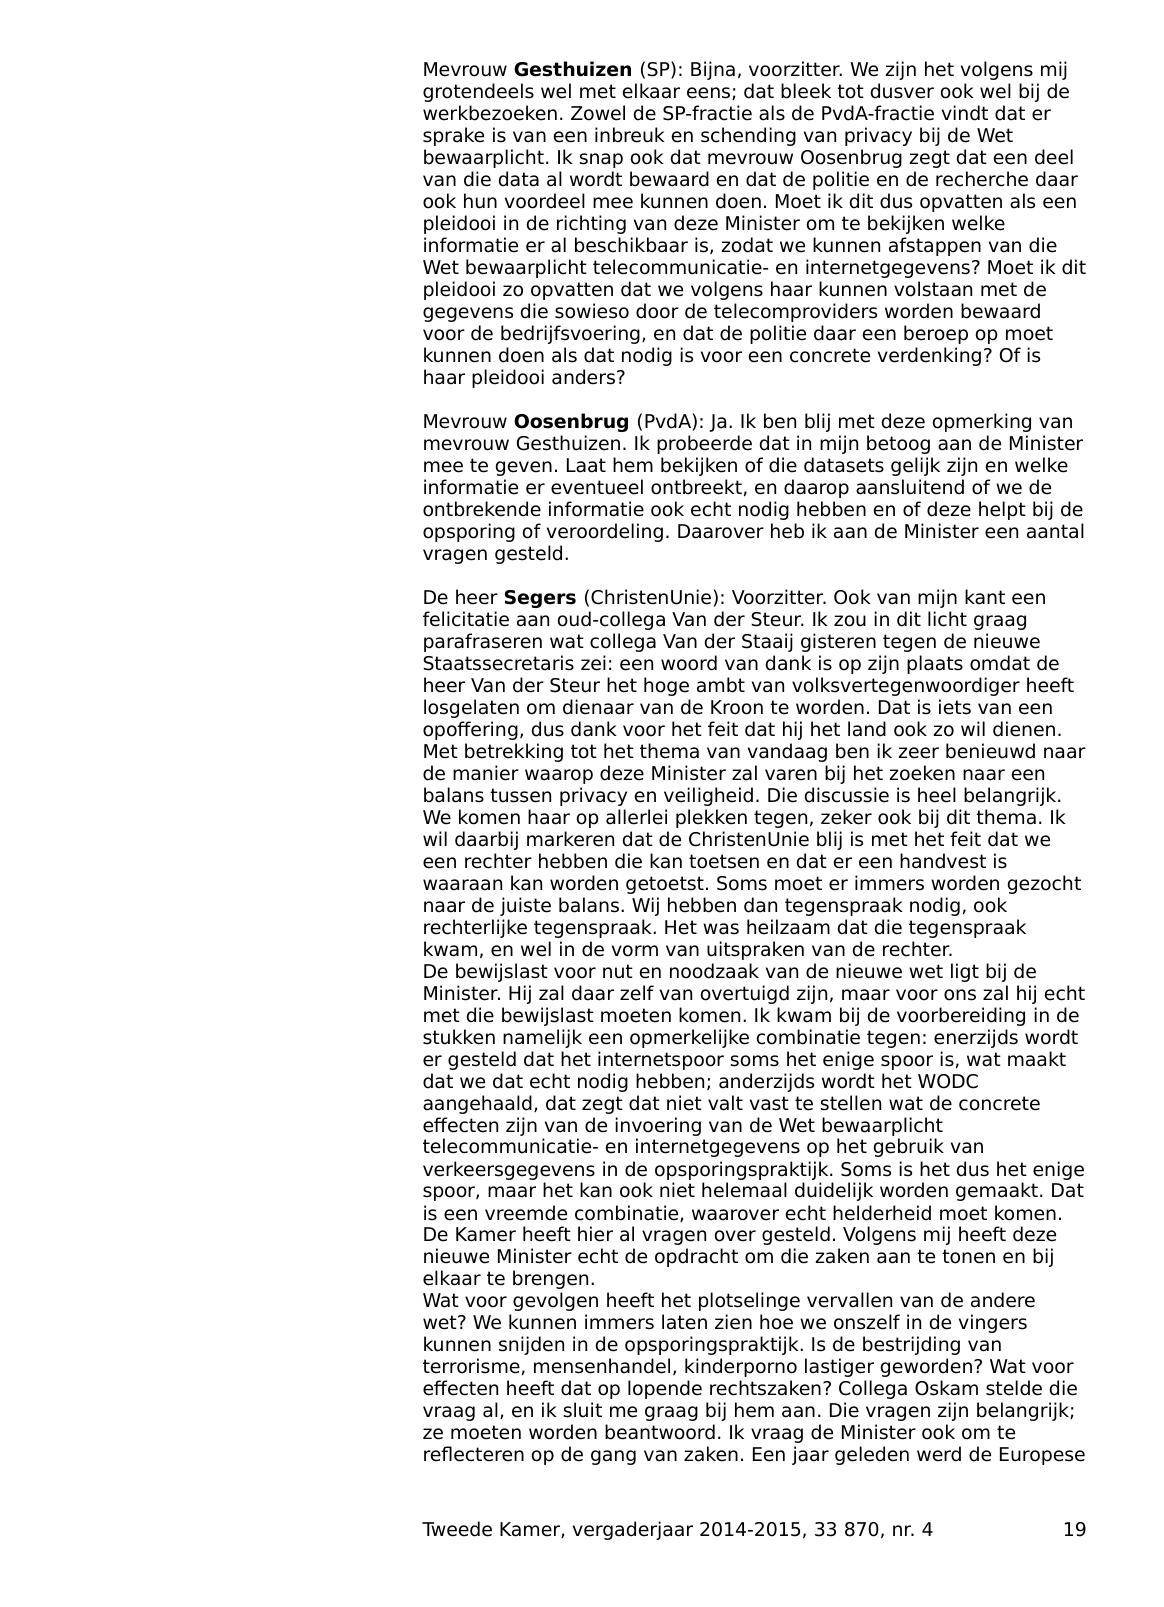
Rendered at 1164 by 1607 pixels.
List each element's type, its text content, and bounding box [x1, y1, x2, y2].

text De heer Segers (ChristenUnie): Voorzitter. Ook van mijn kant een felicitatie aan oud-collega Van der Steur. Ik zou in dit licht graag parafraseren wat collega Van der Staaij gisteren tegen de nieuwe Staatssecretaris zei: een woord van dank is op zijn plaats omdat de heer Van der Steur het hoge ambt van volksvertegenwoordiger heeft losgelaten om dienaar van de Kroon te worden. Dat is iets van een opoffering, dus dank voor het feit dat hij het land ook zo wil dienen. [422, 587, 1087, 741]
text Mevrouw Oosenbrug (PvdA): Ja. Ik ben blij met deze opmerking van mevrouw Gesthuizen. Ik probeerde dat in mijn betoog aan de Minister mee te geven. Laat hem bekijken of die datasets gelijk zijn en welke informatie er eventueel ontbreekt, en daarop aansluitend of we de ontbrekende informatie ook echt nodig hebben en of deze helpt bij de opsporing of veroordeling. Daarover heb ik aan de Minister een aantal vragen gesteld. [422, 411, 1087, 565]
text Mevrouw Gesthuizen (SP): Bijna, voorzitter. We zijn het volgens mij grotendeels wel met elkaar eens; dat bleek tot dusver ook wel bij de werkbezoeken. Zowel de SP-fractie als de PvdA-fractie vindt dat er sprake is van een inbreuk en schending van privacy bij de Wet bewaarplicht. Ik snap ook dat mevrouw Oosenbrug zegt dat een deel van die data al wordt bewaard en dat de politie en de recherche daar ook hun voordeel mee kunnen doen. Moet ik dit dus opvatten als een pleidooi in de richting van deze Minister om te bekijken welke informatie er al beschikbaar is, zodat we kunnen afstappen van die Wet bewaarplicht telecommunicatie- en internetgegevens? Moet ik dit pleidooi zo opvatten dat we volgens haar kunnen volstaan met de gegevens die sowieso door de telecomproviders worden bewaard voor de bedrijfsvoering, en dat de politie daar een beroep op moet kunnen doen als dat nodig is voor een concrete verdenking? Of is haar pleidooi anders? [422, 59, 1087, 389]
text De bewijslast voor nut en noodzaak van de nieuwe wet ligt bij de Minister. Hij zal daar zelf van overtuigd zijn, maar voor ons zal hij echt met die bewijslast moeten komen. Ik kwam bij de voorbereiding in de stukken namelijk een opmerkelijke combinatie tegen: enerzijds wordt er gesteld dat het internetspoor soms het enige spoor is, wat maakt dat we dat echt nodig hebben; anderzijds wordt het WODC aangehaald, dat zegt dat niet valt vast te stellen wat de concrete effecten zijn van de invoering van de Wet bewaarplicht telecommunicatie- en internetgegevens op het gebruik van verkeersgegevens in de opsporingspraktijk. Soms is het dus het enige spoor, maar het kan ook niet helemaal duidelijk worden gemaakt. Dat is een vreemde combinatie, waarover echt helderheid moet komen. De Kamer heeft hier al vragen over gesteld. Volgens mij heeft deze nieuwe Minister echt de opdracht om die zaken aan te tonen en bij elkaar te brengen. [422, 961, 1087, 1290]
text Wat voor gevolgen heeft het plotselinge vervallen van de andere wet? We kunnen immers laten zien hoe we onszelf in de vingers kunnen snijden in de opsporingspraktijk. Is de bestrijding van terrorisme, mensenhandel, kinderporno lastiger geworden? Wat voor effecten heeft dat op lopende rechtszaken? Collega Oskam stelde die vraag al, en ik sluit me graag bij hem aan. Die vragen zijn belangrijk; ze moeten worden beantwoord. Ik vraag de Minister ook om te reflecteren op de gang van zaken. Een jaar geleden werd de Europese [422, 1290, 1087, 1466]
text Met betrekking tot het thema van vandaag ben ik zeer benieuwd naar de manier waarop deze Minister zal varen bij het zoeken naar een balans tussen privacy en veiligheid. Die discussie is heel belangrijk. We komen haar op allerlei plekken tegen, zeker ook bij dit thema. Ik wil daarbij markeren dat de ChristenUnie blij is met het feit dat we een rechter hebben die kan toetsen en dat er een handvest is waaraan kan worden getoetst. Soms moet er immers worden gezocht naar de juiste balans. Wij hebben dan tegenspraak nodig, ook rechterlijke tegenspraak. Het was heilzaam dat die tegenspraak kwam, en wel in de vorm van uitspraken van de rechter. [422, 741, 1087, 961]
